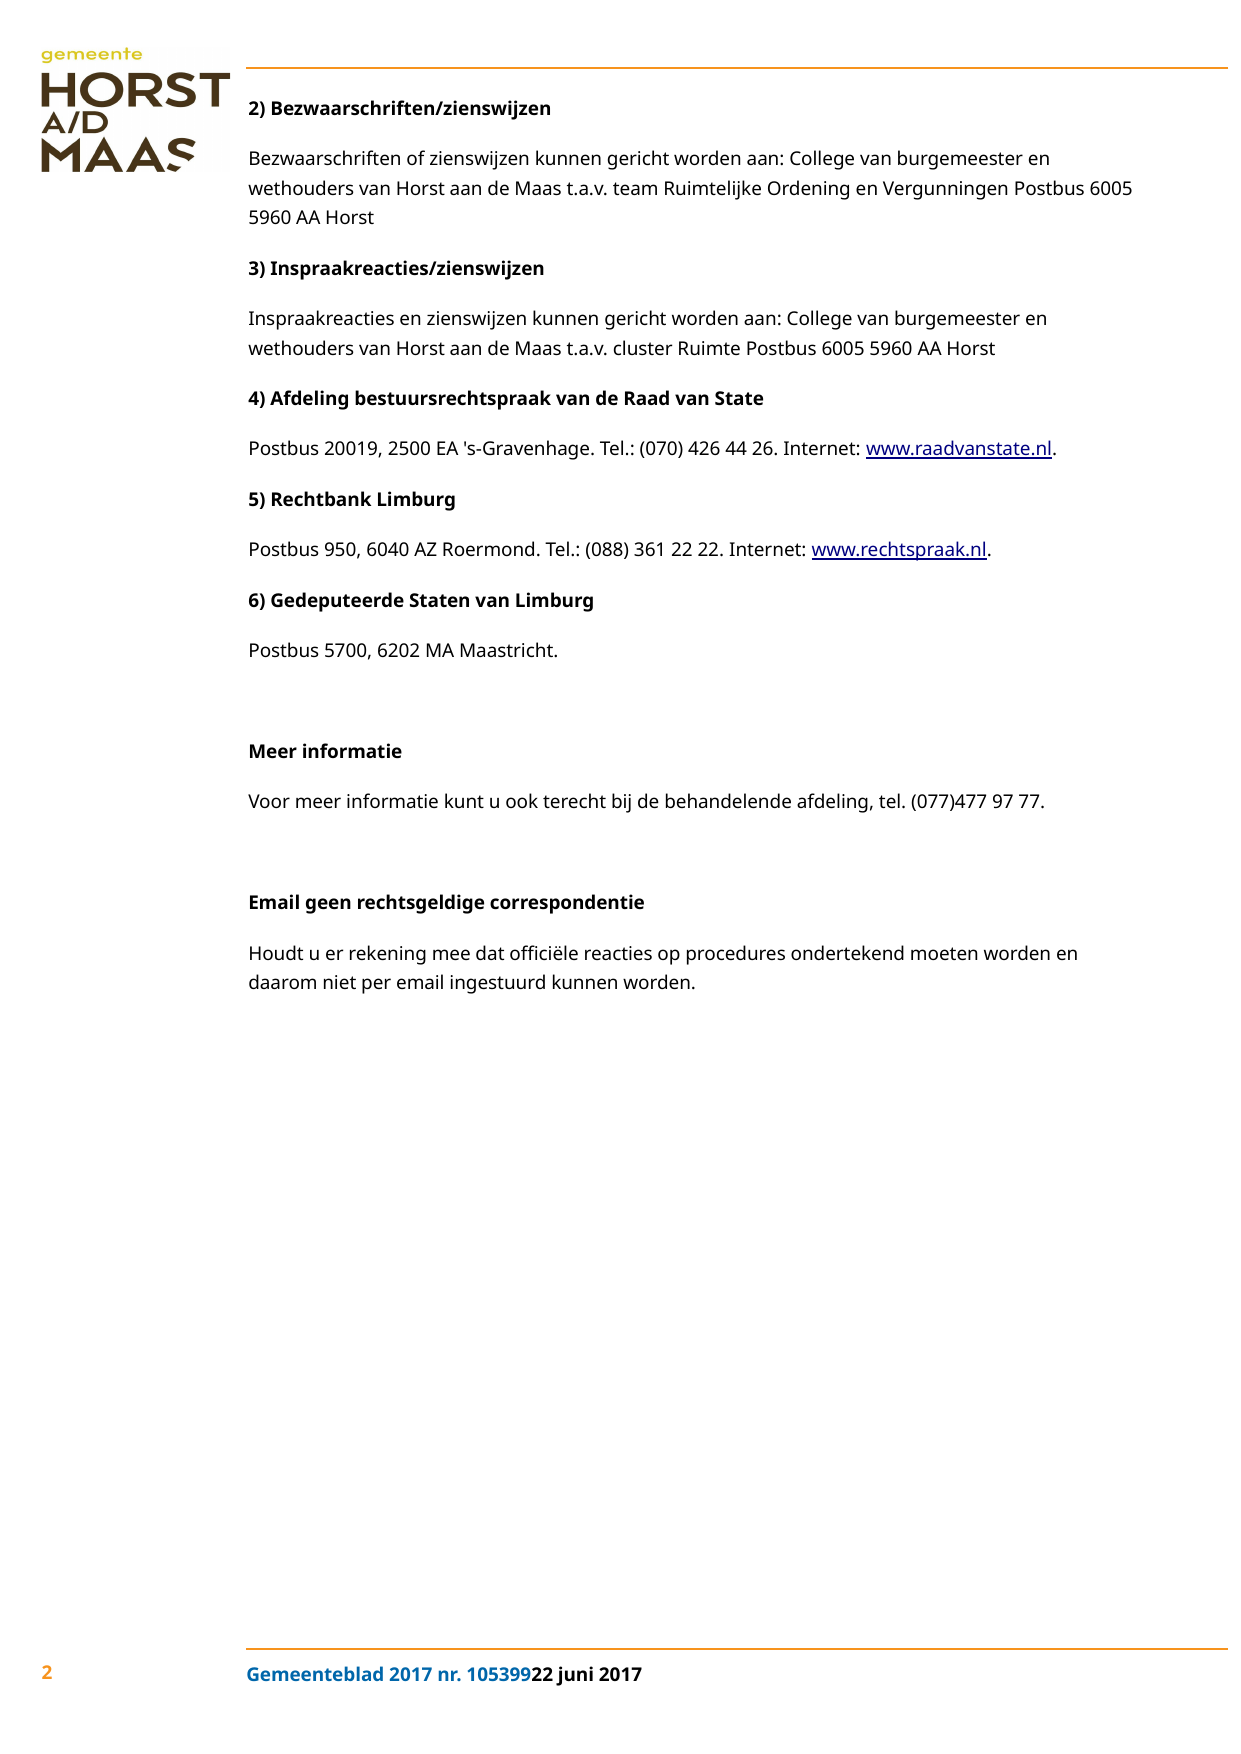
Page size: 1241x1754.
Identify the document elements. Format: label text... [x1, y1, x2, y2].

text Bezwaarschriften of zienswijzen kunnen gericht worden aan: College van burgemeester en wethouders van Horst aan de Maas t.a.v. team Ruimtelijke Ordening en Vergunningen Postbus 6005 5960 AA Horst [248, 145, 1152, 230]
text Postbus 950, 6040 AZ Roermond. Tel.: (088) 361 22 22. Internet: www.rechtspraak.nl. [248, 536, 1152, 562]
text Houdt u er rekening mee dat officiële reacties op procedures ondertekend moeten worden en daarom niet per email ingestuurd kunnen worden. [248, 940, 1152, 995]
text Inspraakreacties en zienswijzen kunnen gericht worden aan: College van burgemeester en wethouders van Horst aan de Maas t.a.v. cluster Ruimte Postbus 6005 5960 AA Horst [248, 305, 1152, 361]
text Meer informatie [248, 738, 1152, 764]
text 6) Gedeputeerde Staten van Limburg [248, 587, 1152, 613]
text Email geen rechtsgeldige correspondentie [248, 889, 1152, 915]
text Postbus 20019, 2500 EA 's-Gravenhage. Tel.: (070) 426 44 26. Internet: www.raadvanstate.nl. [248, 436, 1152, 461]
text Postbus 5700, 6202 MA Maastricht. [248, 637, 1152, 663]
text Voor meer informatie kunt u ook terecht bij de behandelende afdeling, tel. (077)477 97 77. [248, 788, 1152, 814]
text 2) Bezwaarschriften/zienswijzen [248, 95, 1152, 121]
picture [41, 47, 231, 172]
text 5) Rechtbank Limburg [248, 486, 1152, 512]
text 3) Inspraakreacties/zienswijzen [248, 255, 1152, 281]
text 4) Afdeling bestuursrechtspraak van de Raad van State [248, 385, 1152, 411]
